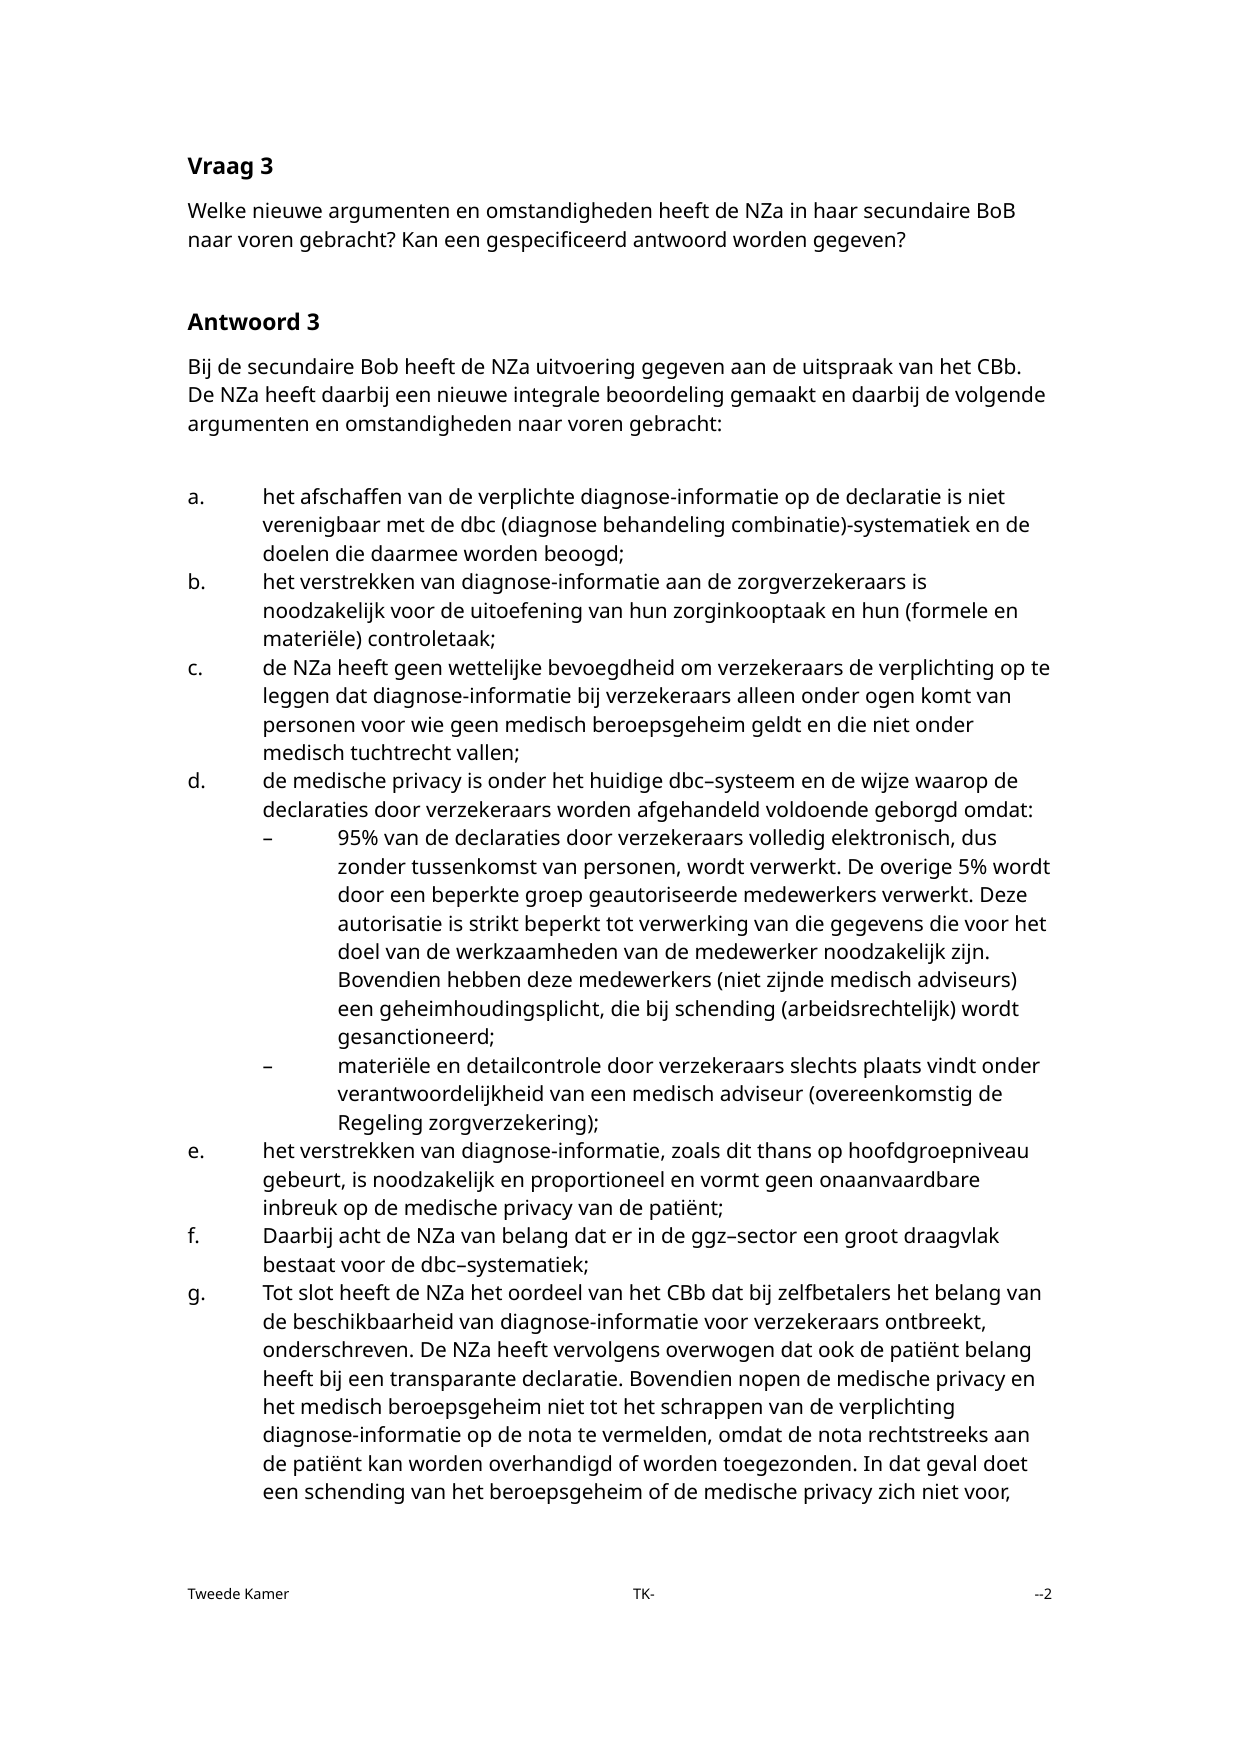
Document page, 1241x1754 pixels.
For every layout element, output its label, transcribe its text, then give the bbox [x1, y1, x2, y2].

subtitle Antwoord 3 [187, 306, 1053, 337]
list het afschaffen van de verplichte diagnose-informatie op de declaratie is niet verenigbaar met de dbc (diagnose behandeling combinatie)-systematiek en de doelen die daarmee worden beoogd; [187, 482, 1053, 567]
list het verstrekken van diagnose-informatie aan de zorgverzekeraars is noodzakelijk voor de uitoefening van hun zorginkooptaak en hun (formele en materiële) controletaak; [187, 567, 1053, 653]
text Bij de secundaire Bob heeft de NZa uitvoering gegeven aan de uitspraak van het CBb. De NZa heeft daarbij een nieuwe integrale beoordeling gemaakt en daarbij de volgende argumenten en omstandigheden naar voren gebracht: [187, 352, 1053, 437]
list de medische privacy is onder het huidige dbc–systeem en de wijze waarop de declaraties door verzekeraars worden afgehandeld voldoende geborgd omdat: [187, 767, 1053, 823]
list het verstrekken van diagnose-informatie, zoals dit thans op hoofdgroepniveau gebeurt, is noodzakelijk en proportioneel en vormt geen onaanvaardbare inbreuk op de medische privacy van de patiënt; [187, 1136, 1053, 1222]
text Welke nieuwe argumenten en omstandigheden heeft de NZa in haar secundaire BoB naar voren gebracht? Kan een gespecificeerd antwoord worden gegeven? [187, 196, 1053, 253]
list 95% van de declaraties door verzekeraars volledig elektronisch, dus zonder tussenkomst van personen, wordt verwerkt. De overige 5% wordt door een beperkte groep geautoriseerde medewerkers verwerkt. Deze autorisatie is strikt beperkt tot verwerking van die gegevens die voor het doel van de werkzaamheden van de medewerker noodzakelijk zijn. Bovendien hebben deze medewerkers (niet zijnde medisch adviseurs) een geheimhoudingsplicht, die bij schending (arbeidsrechtelijk) wordt gesanctioneerd; [262, 823, 1053, 1051]
list Tot slot heeft de NZa het oordeel van het CBb dat bij zelfbetalers het belang van de beschikbaarheid van diagnose-informatie voor verzekeraars ontbreekt, onderschreven. De NZa heeft vervolgens overwogen dat ook de patiënt belang heeft bij een transparante declaratie. Bovendien nopen de medische privacy en het medisch beroepsgeheim niet tot het schrappen van de verplichting diagnose-informatie op de nota te vermelden, omdat de nota rechtstreeks aan de patiënt kan worden overhandigd of worden toegezonden. In dat geval doet een schending van het beroepsgeheim of de medische privacy zich niet voor, [187, 1278, 1053, 1506]
list materiële en detailcontrole door verzekeraars slechts plaats vindt onder verantwoordelijkheid van een medisch adviseur (overeenkomstig de Regeling zorgverzekering); [262, 1051, 1053, 1136]
list Daarbij acht de NZa van belang dat er in de ggz–sector een groot draagvlak bestaat voor de dbc–systematiek; [187, 1222, 1053, 1278]
list de NZa heeft geen wettelijke bevoegdheid om verzekeraars de verplichting op te leggen dat diagnose-informatie bij verzekeraars alleen onder ogen komt van personen voor wie geen medisch beroepsgeheim geldt en die niet onder medisch tuchtrecht vallen; [187, 653, 1053, 767]
subtitle Vraag 3 [187, 150, 1053, 181]
